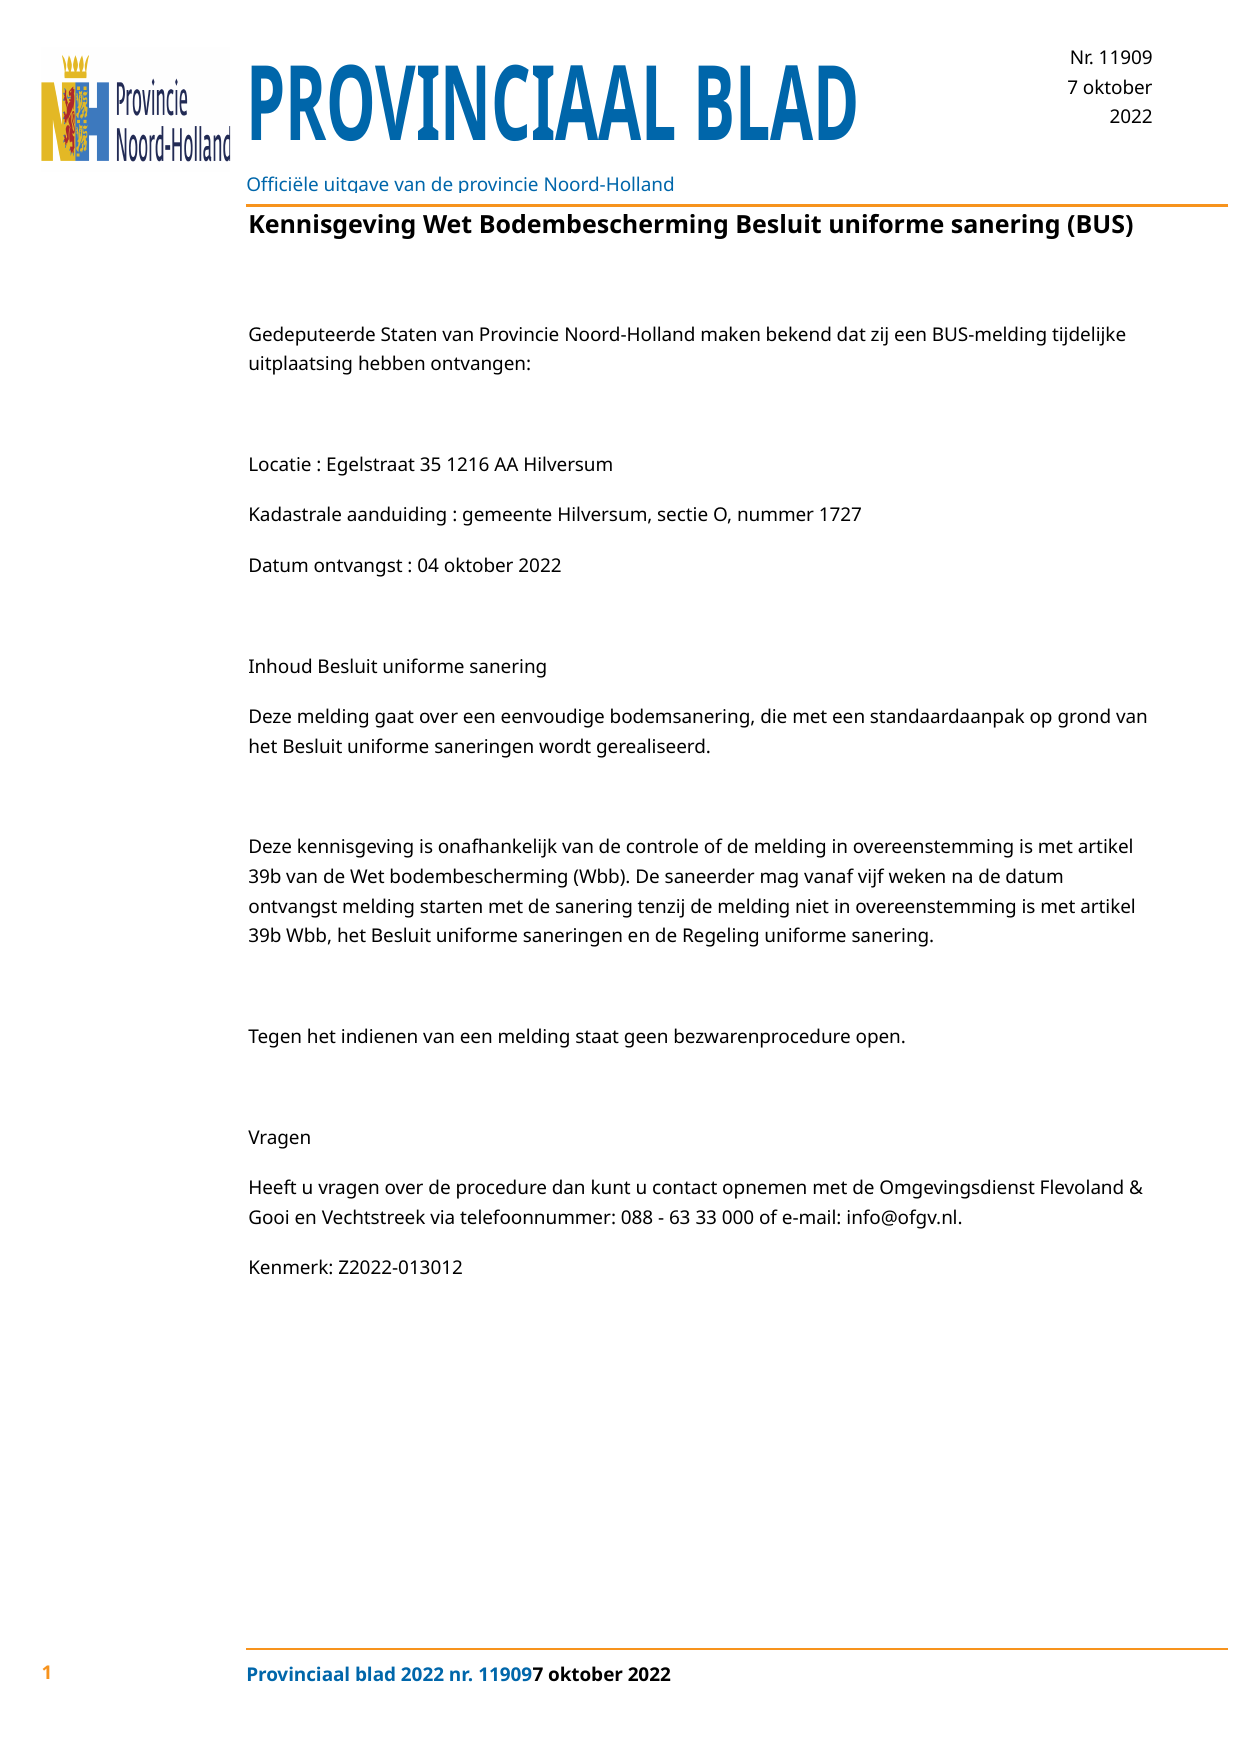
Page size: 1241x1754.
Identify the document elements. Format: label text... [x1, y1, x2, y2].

text Kenmerk: Z2022-013012 [248, 1254, 1152, 1280]
text Locatie : Egelstraat 35 1216 AA Hilversum [248, 451, 1152, 477]
text Kennisgeving Wet Bodembescherming Besluit uniforme sanering (BUS) [248, 207, 1152, 241]
text Deze melding gaat over een eenvoudige bodemsanering, die met een standaardaanpak op grond van het Besluit uniforme saneringen wordt gerealiseerd. [248, 703, 1152, 758]
text Vragen [248, 1124, 1152, 1150]
picture [41, 47, 231, 172]
text Kadastrale aanduiding : gemeente Hilversum, sectie O, nummer 1727 [248, 502, 1152, 527]
text Heeft u vragen over de procedure dan kunt u contact opnemen met de Omgevingsdienst Flevoland & Gooi en Vechtstreek via telefoonnummer: 088 - 63 33 000 of e-mail: info@ofgv.nl. [248, 1174, 1152, 1230]
text Inhoud Besluit uniforme sanering [248, 653, 1152, 678]
text Datum ontvangst : 04 oktober 2022 [248, 552, 1152, 578]
text Gedeputeerde Staten van Provincie Noord-Holland maken bekend dat zij een BUS-melding tijdelijke uitplaatsing hebben ontvangen: [248, 321, 1152, 376]
text Deze kennisgeving is onafhankelijk van de controle of de melding in overeenstemming is met artikel 39b van de Wet bodembescherming (Wbb). De saneerder mag vanaf vijf weken na de datum ontvangst melding starten met de sanering tenzij de melding niet in overeenstemming is met artikel 39b Wbb, het Besluit uniforme saneringen en de Regeling uniforme sanering. [248, 834, 1152, 948]
text Tegen het indienen van een melding staat geen bezwarenprocedure open. [248, 1023, 1152, 1049]
